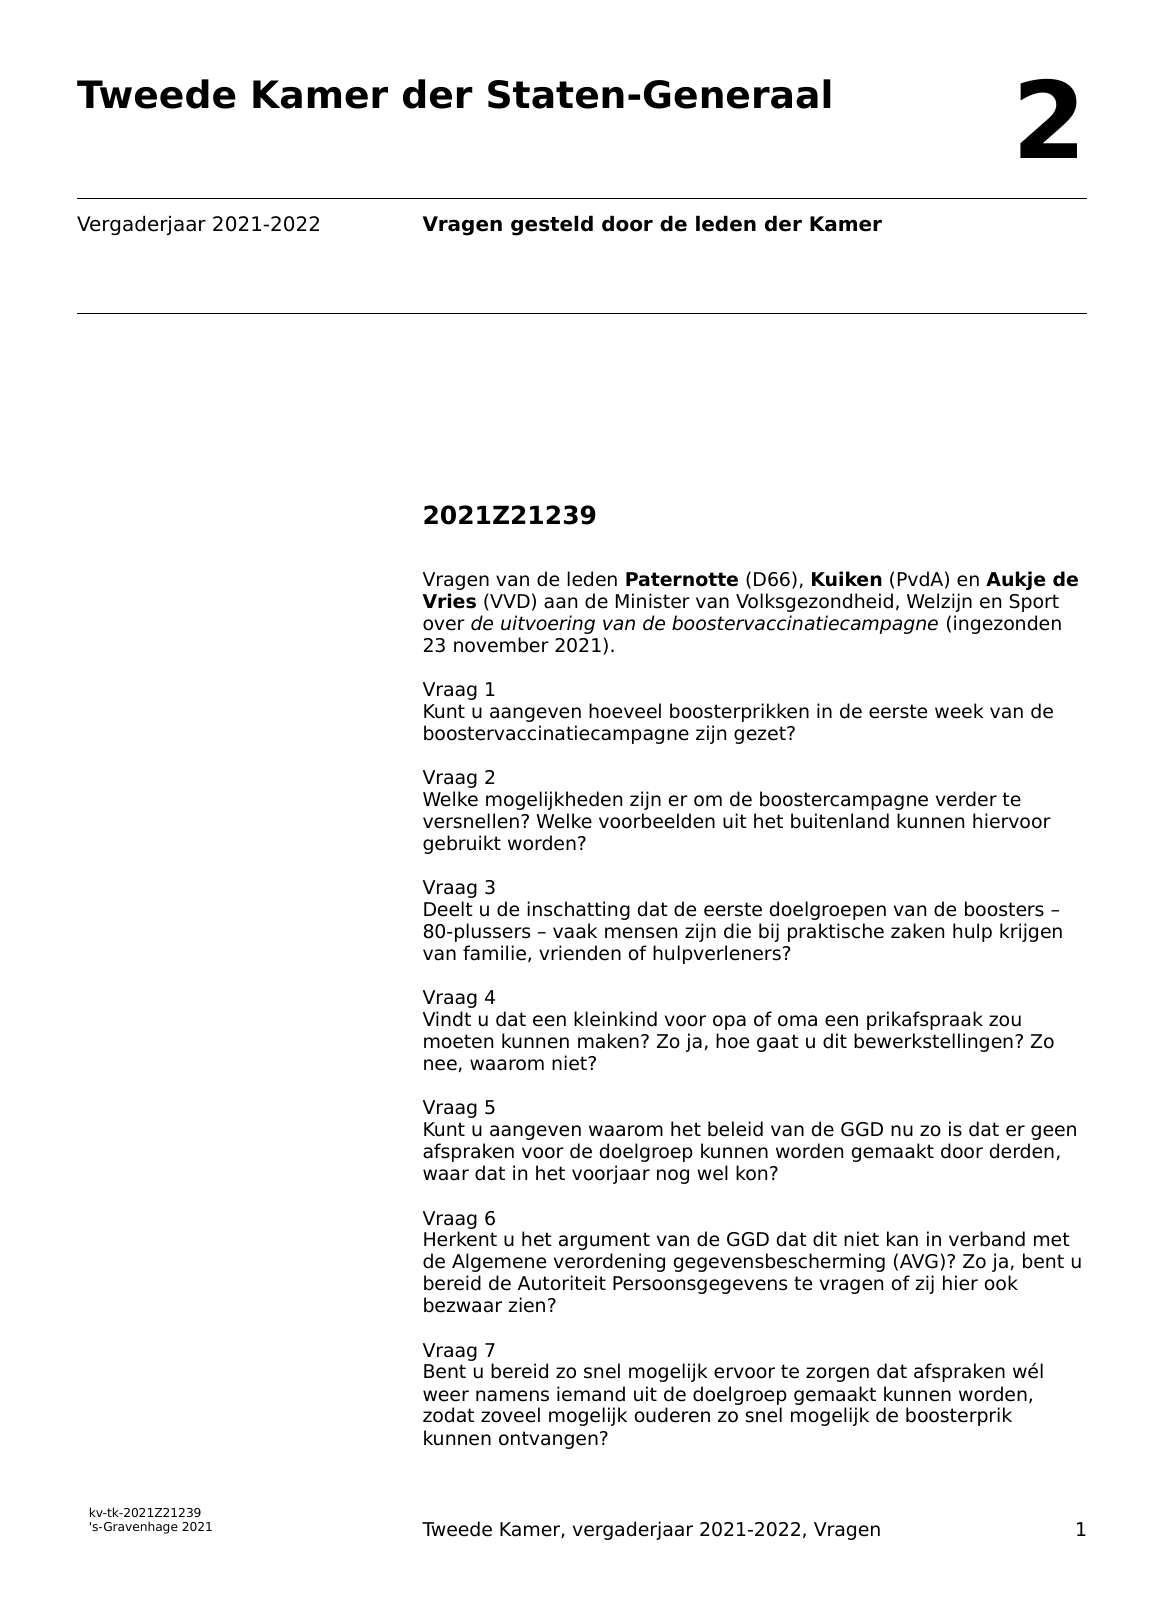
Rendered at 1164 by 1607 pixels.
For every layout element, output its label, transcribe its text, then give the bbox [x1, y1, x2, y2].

text Vindt u dat een kleinkind voor opa of oma een prikafspraak zou moeten kunnen maken? Zo ja, hoe gaat u dit bewerkstellingen? Zo nee, waarom niet? [422, 1009, 1087, 1075]
text Vraag 2 [422, 767, 1087, 789]
text Herkent u het argument van de GGD dat dit niet kan in verband met de Algemene verordening gegevensbescherming (AVG)? Zo ja, bent u bereid de Autoriteit Persoonsgegevens te vragen of zij hier ook bezwaar zien? [422, 1229, 1087, 1317]
text Vraag 7 [422, 1339, 1087, 1361]
text Vraag 1 [422, 679, 1087, 701]
table_header Tweede Kamer der Staten-Generaal [77, 59, 886, 198]
table_cell Vergaderjaar 2021-2022 [77, 199, 422, 313]
text Vraag 3 [422, 877, 1087, 899]
text Vraag 5 [422, 1097, 1087, 1119]
table_cell Vragen gesteld door de leden der Kamer [422, 199, 1087, 313]
text 2021Z21239 [422, 501, 1087, 531]
text Deelt u de inschatting dat de eerste doelgroepen van de boosters – 80-plussers – vaak mensen zijn die bij praktische zaken hulp krijgen van familie, vrienden of hulpverleners? [422, 899, 1087, 965]
text kv-tk-2021Z21239 [88, 1506, 323, 1520]
text Bent u bereid zo snel mogelijk ervoor te zorgen dat afspraken wél weer namens iemand uit de doelgroep gemaakt kunnen worden, zodat zoveel mogelijk ouderen zo snel mogelijk de boosterprik kunnen ontvangen? [422, 1361, 1087, 1449]
text 's-Gravenhage 2021 [88, 1520, 323, 1534]
text Vragen van de leden Paternotte (D66), Kuiken (PvdA) en Aukje de Vries (VVD) aan de Minister van Volksgezondheid, Welzijn en Sport over de uitvoering van de boostervaccinatiecampagne (ingezonden 23 november 2021). [422, 569, 1087, 657]
table_header 2 [886, 59, 1087, 198]
text Kunt u aangeven hoeveel boosterprikken in de eerste week van de boostervaccinatiecampagne zijn gezet? [422, 701, 1087, 745]
text Vraag 4 [422, 987, 1087, 1009]
text Kunt u aangeven waarom het beleid van de GGD nu zo is dat er geen afspraken voor de doelgroep kunnen worden gemaakt door derden, waar dat in het voorjaar nog wel kon? [422, 1119, 1087, 1185]
text Welke mogelijkheden zijn er om de boostercampagne verder te versnellen? Welke voorbeelden uit het buitenland kunnen hiervoor gebruikt worden? [422, 789, 1087, 855]
text Vraag 6 [422, 1207, 1087, 1229]
